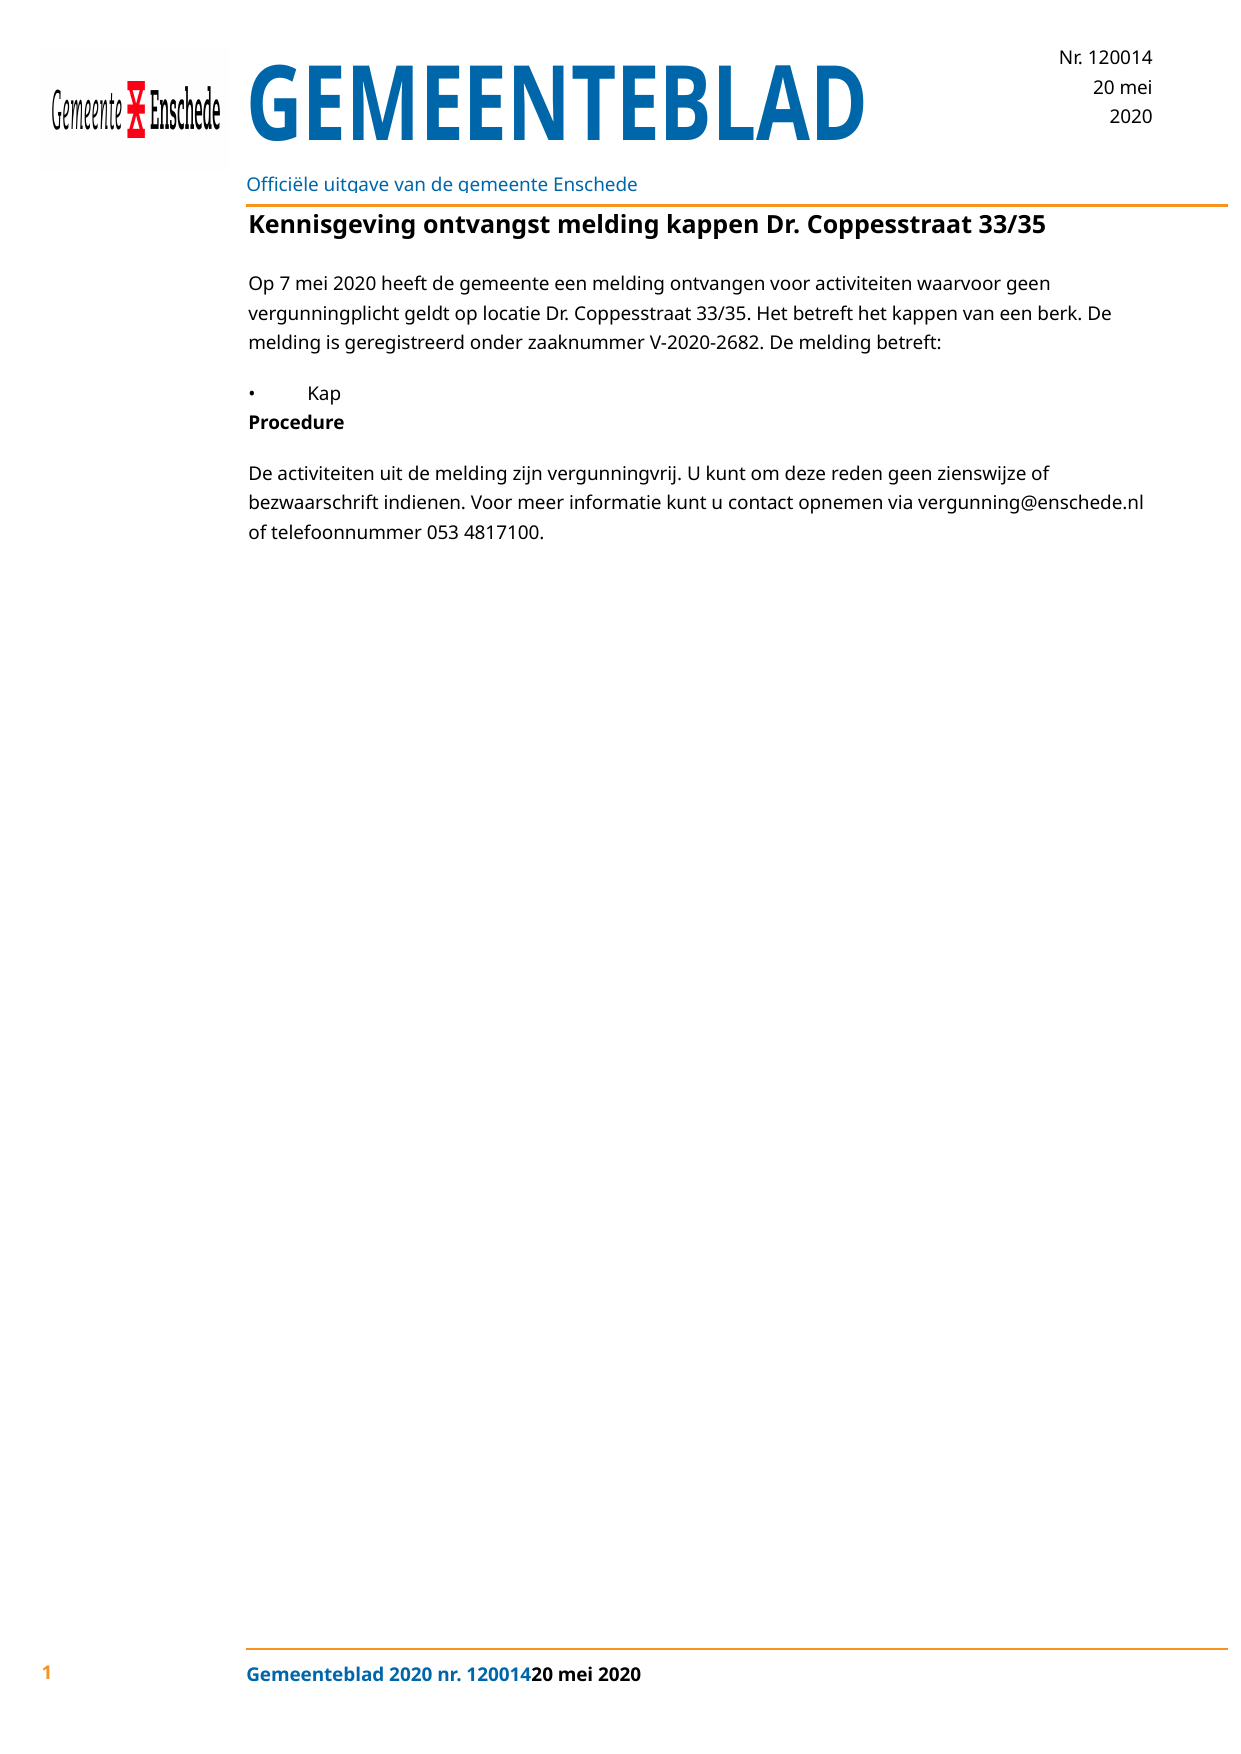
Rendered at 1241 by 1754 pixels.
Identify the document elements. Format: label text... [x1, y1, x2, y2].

text Op 7 mei 2020 heeft de gemeente een melding ontvangen voor activiteiten waarvoor geen vergunningplicht geldt op locatie Dr. Coppesstraat 33/35. Het betreft het kappen van een berk. De melding is geregistreerd onder zaaknummer V-2020-2682. De melding betreft: [248, 270, 1152, 355]
text Procedure [248, 409, 1152, 435]
text Kennisgeving ontvangst melding kappen Dr. Coppesstraat 33/35 [248, 207, 1152, 241]
picture [41, 47, 231, 172]
text De activiteiten uit de melding zijn vergunningvrij. U kunt om deze reden geen zienswijze of bezwaarschrift indienen. Voor meer informatie kunt u contact opnemen via vergunning@enschede.nl of telefoonnummer 053 4817100. [248, 460, 1152, 545]
list Kap [248, 380, 1152, 406]
